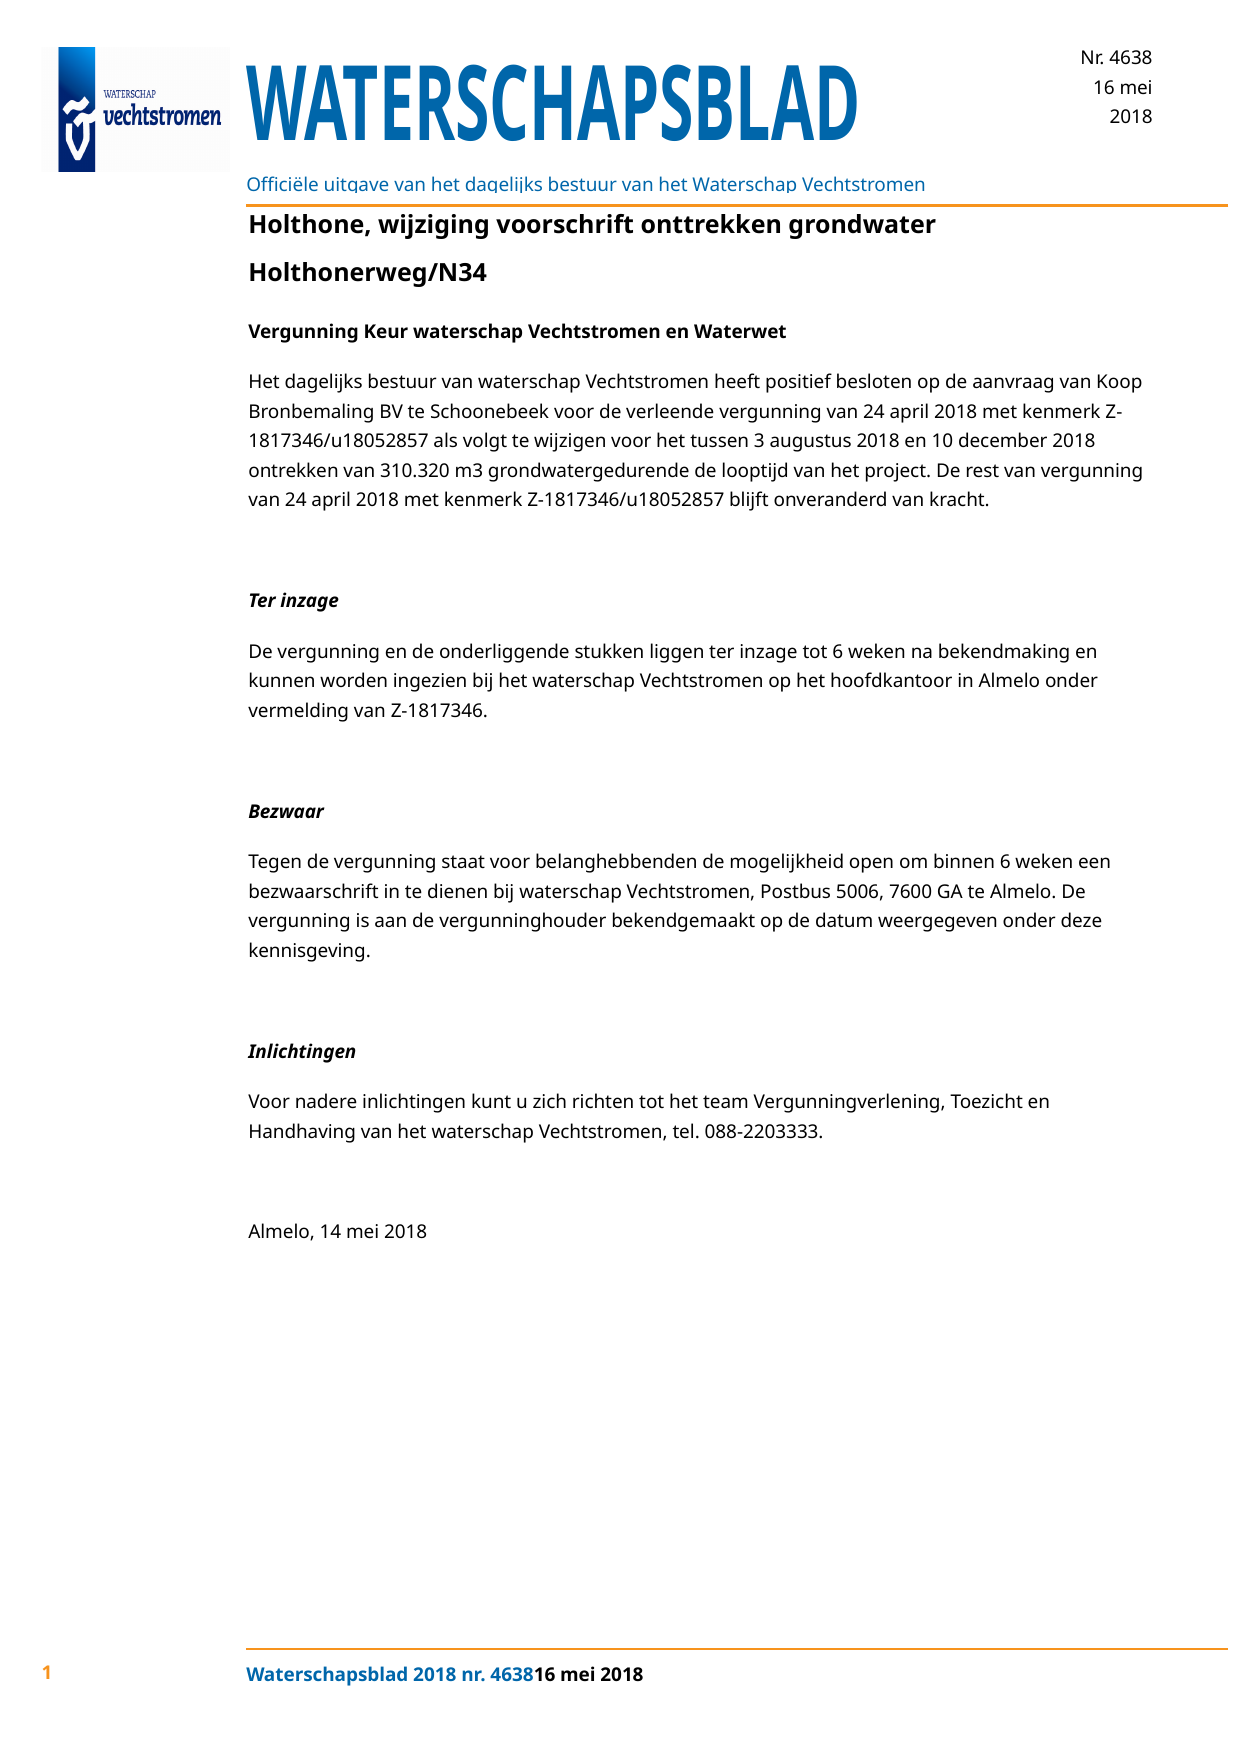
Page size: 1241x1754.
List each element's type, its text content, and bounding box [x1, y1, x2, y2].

text Almelo, 14 mei 2018 [248, 1219, 1152, 1244]
picture [41, 47, 231, 172]
text Inlichtingen [248, 1038, 1152, 1064]
text Bezwaar [248, 798, 1152, 824]
text Tegen de vergunning staat voor belanghebbenden de mogelijkheid open om binnen 6 weken een bezwaarschrift in te dienen bij waterschap Vechtstromen, Postbus 5006, 7600 GA te Almelo. De vergunning is aan de vergunninghouder bekendgemaakt op de datum weergegeven onder deze kennisgeving. [248, 848, 1152, 963]
text Ter inzage [248, 587, 1152, 613]
text Voor nadere inlichtingen kunt u zich richten tot het team Vergunningverlening, Toezicht en Handhaving van het waterschap Vechtstromen, tel. 088-2203333. [248, 1088, 1152, 1144]
text Het dagelijks bestuur van waterschap Vechtstromen heeft positief besloten op de aanvraag van Koop Bronbemaling BV te Schoonebeek voor de verleende vergunning van 24 april 2018 met kenmerk Z-1817346/u18052857 als volgt te wijzigen voor het tussen 3 augustus 2018 en 10 december 2018 ontrekken van 310.320 m3 grondwatergedurende de looptijd van het project. De rest van vergunning van 24 april 2018 met kenmerk Z-1817346/u18052857 blijft onveranderd van kracht. [248, 368, 1152, 512]
text Holthone, wijziging voorschrift onttrekken grondwater Holthonerweg/N34 [248, 207, 1152, 288]
text Vergunning Keur waterschap Vechtstromen en Waterwet [248, 318, 1152, 344]
text De vergunning en de onderliggende stukken liggen ter inzage tot 6 weken na bekendmaking en kunnen worden ingezien bij het waterschap Vechtstromen op het hoofdkantoor in Almelo onder vermelding van Z-1817346. [248, 638, 1152, 723]
